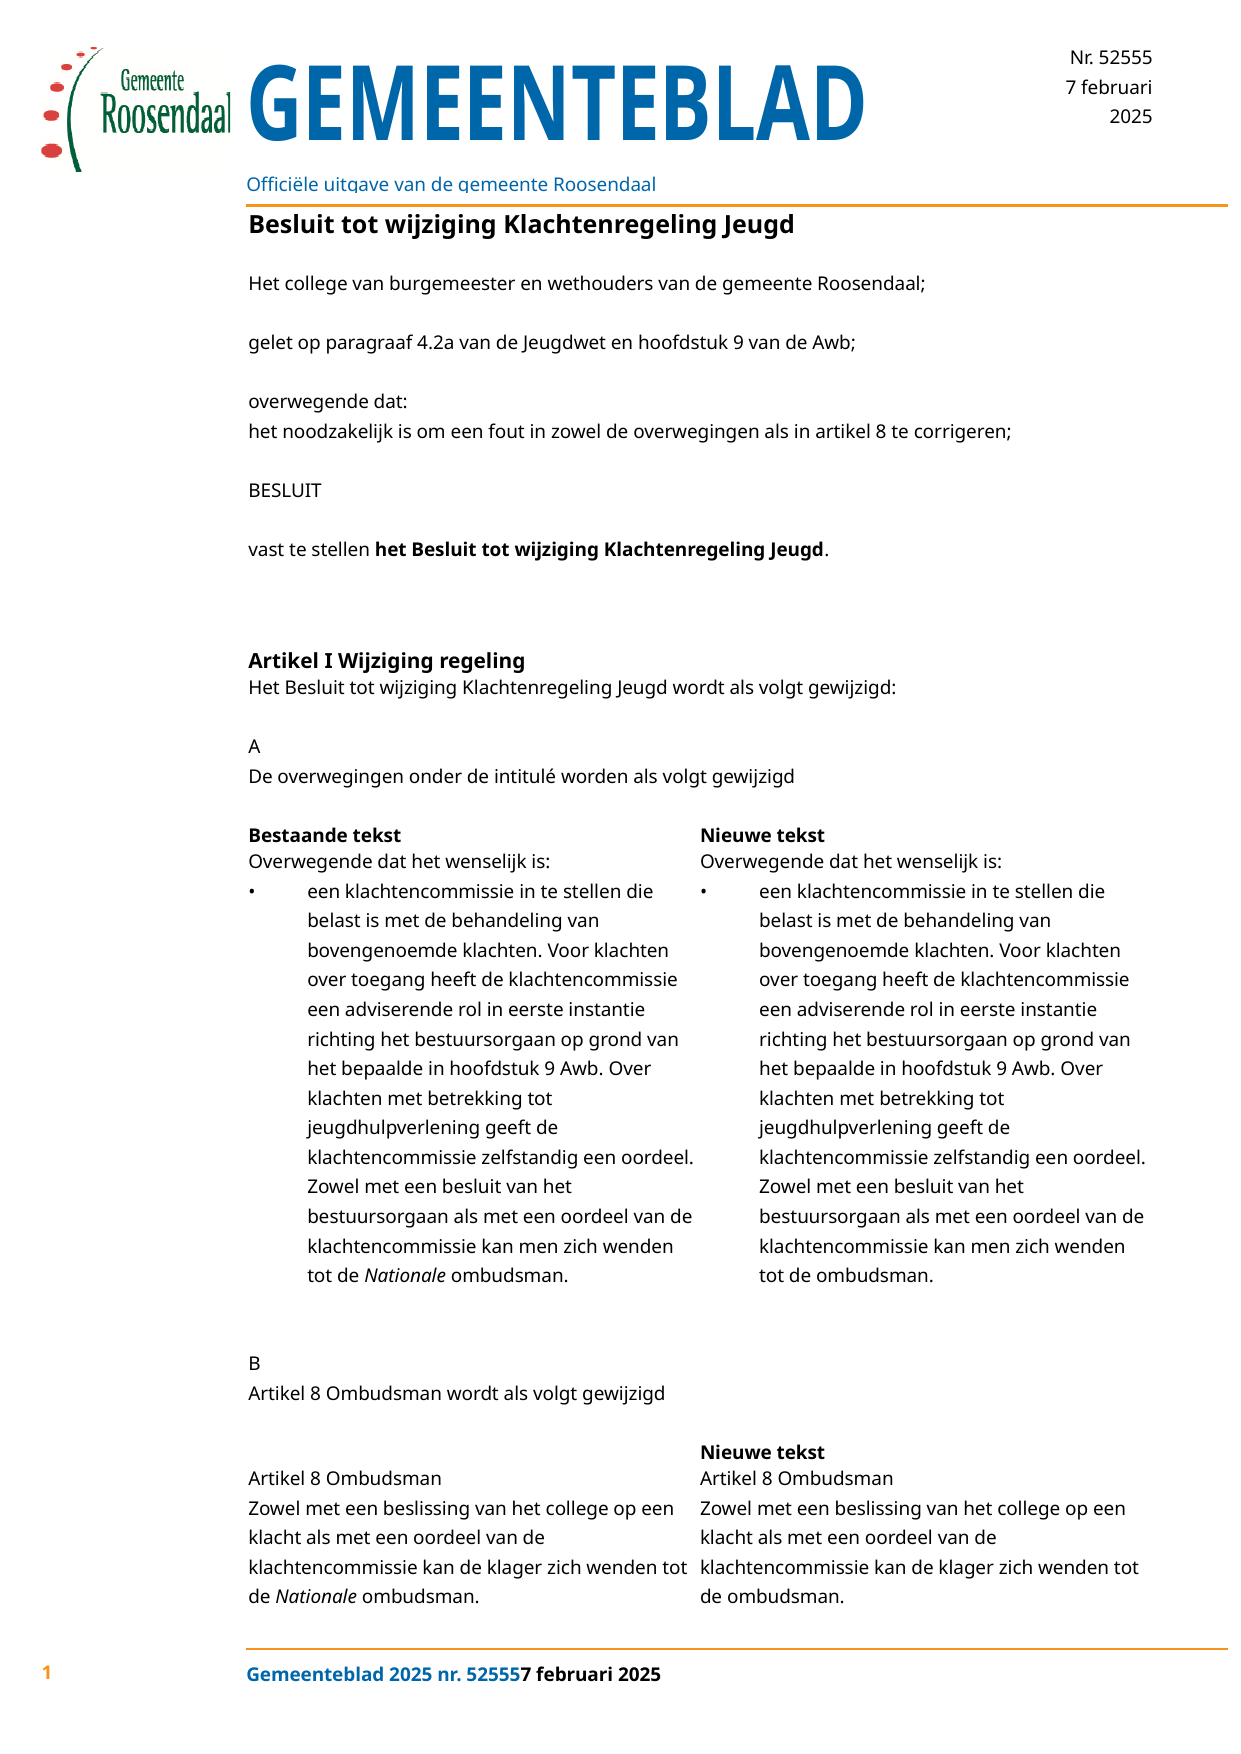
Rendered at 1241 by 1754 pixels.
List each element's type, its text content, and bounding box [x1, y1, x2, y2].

text gelet op paragraaf 4.2a van de Jeugdwet en hoofdstuk 9 van de Awb; [248, 329, 1152, 355]
table_header Bestaande tekst [248, 823, 700, 848]
text Artikel 8 Ombudsman wordt als volgt gewijzigd [248, 1380, 1152, 1406]
text Besluit tot wijziging Klachtenregeling Jeugd [248, 207, 1152, 241]
text A [248, 734, 1152, 759]
text De overwegingen onder de intitulé worden als volgt gewijzigd [248, 763, 1152, 789]
text Artikel I Wijziging regeling [248, 646, 1152, 674]
picture [41, 47, 231, 172]
table_cell Artikel 8 Ombudsman Zowel met een beslissing van het college op een klacht als met een oordeel van de klachtencommissie kan de klager zich wenden tot de Nationale ombudsman. [248, 1465, 700, 1609]
text overwegende dat: [248, 389, 1152, 414]
table_header Nieuwe tekst [700, 823, 1152, 848]
text vast te stellen het Besluit tot wijziging Klachtenregeling Jeugd. [248, 537, 1152, 562]
text Het college van burgemeester en wethouders van de gemeente Roosendaal; [248, 270, 1152, 296]
table_header Nieuwe tekst [700, 1440, 1152, 1465]
text het noodzakelijk is om een fout in zowel de overwegingen als in artikel 8 te corrigeren; [248, 418, 1152, 444]
table_cell Artikel 8 Ombudsman Zowel met een beslissing van het college op een klacht als met een oordeel van de klachtencommissie kan de klager zich wenden tot de ombudsman. [700, 1465, 1152, 1609]
text B [248, 1351, 1152, 1376]
text Het Besluit tot wijziging Klachtenregeling Jeugd wordt als volgt gewijzigd: [248, 674, 1152, 700]
table_cell Overwegende dat het wenselijk is: een klachtencommissie in te stellen die belast is met de behandeling van bovengenoemde klachten. Voor klachten over toegang heeft de klachtencommissie een adviserende rol in eerste instantie richting het bestuursorgaan op grond van het bepaalde in hoofdstuk 9 Awb. Over klachten met betrekking tot jeugdhulpverlening geeft de klachtencommissie zelfstandig een oordeel. Zowel met een besluit van het bestuursorgaan als met een oordeel van de klachtencommissie kan men zich wenden tot de ombudsman. [700, 848, 1152, 1318]
text BESLUIT [248, 477, 1152, 503]
table_header [248, 1440, 700, 1465]
table_cell Overwegende dat het wenselijk is: een klachtencommissie in te stellen die belast is met de behandeling van bovengenoemde klachten. Voor klachten over toegang heeft de klachtencommissie een adviserende rol in eerste instantie richting het bestuursorgaan op grond van het bepaalde in hoofdstuk 9 Awb. Over klachten met betrekking tot jeugdhulpverlening geeft de klachtencommissie zelfstandig een oordeel. Zowel met een besluit van het bestuursorgaan als met een oordeel van de klachtencommissie kan men zich wenden tot de Nationale ombudsman. [248, 848, 700, 1318]
